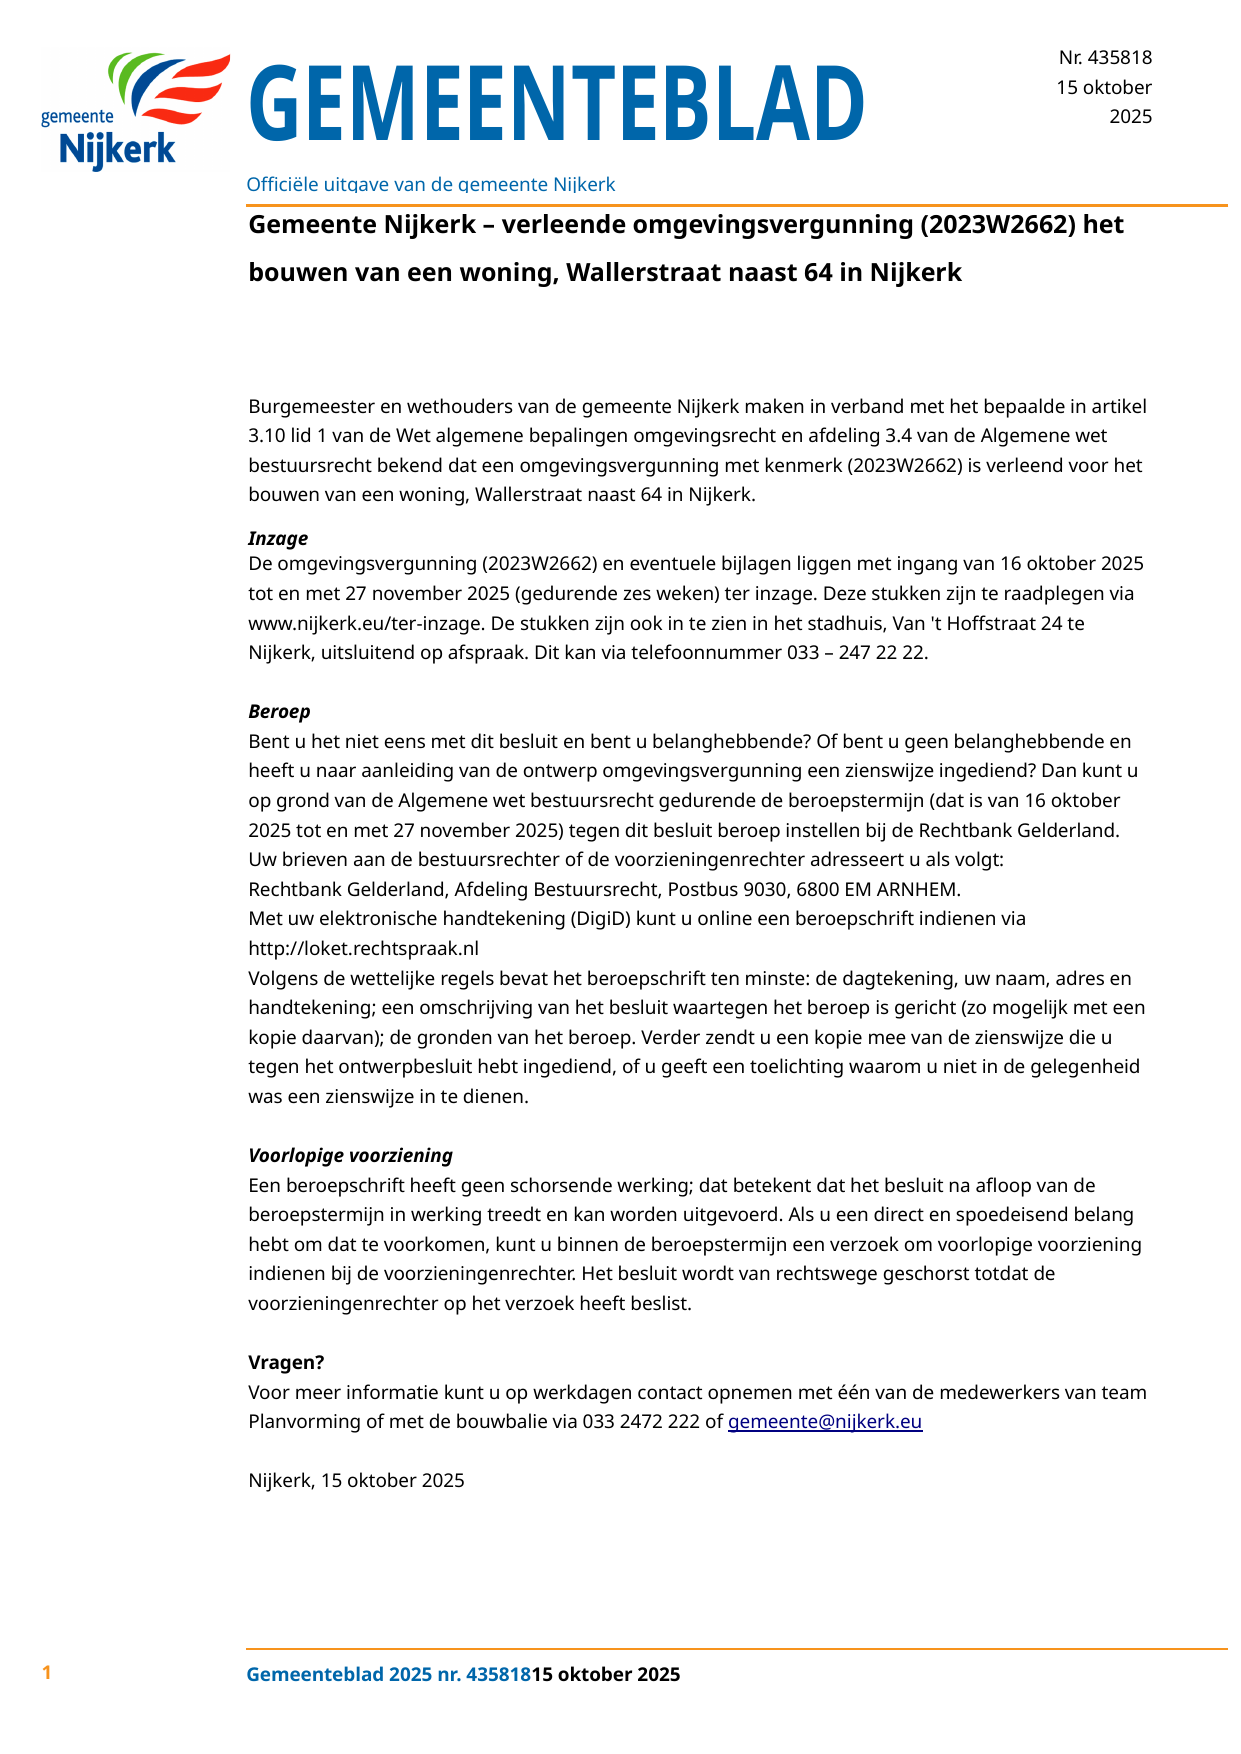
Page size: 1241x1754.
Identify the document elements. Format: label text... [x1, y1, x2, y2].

text Vragen? [248, 1349, 1152, 1375]
picture [41, 47, 231, 172]
text Rechtbank Gelderland, Afdeling Bestuursrecht, Postbus 9030, 6800 EM ARNHEM. [248, 876, 1152, 902]
text Voorlopige voorziening [248, 1142, 1152, 1168]
text Gemeente Nijkerk – verleende omgevingsvergunning (2023W2662) het bouwen van een woning, Wallerstraat naast 64 in Nijkerk [248, 207, 1152, 288]
text Burgemeester en wethouders van de gemeente Nijkerk maken in verband met het bepaalde in artikel 3.10 lid 1 van de Wet algemene bepalingen omgevingsrecht en afdeling 3.4 van de Algemene wet bestuursrecht bekend dat een omgevingsvergunning met kenmerk (2023W2662) is verleend voor het bouwen van een woning, Wallerstraat naast 64 in Nijkerk. [248, 393, 1152, 507]
text Met uw elektronische handtekening (DigiD) kunt u online een beroepschrift indienen via http://loket.rechtspraak.nl [248, 906, 1152, 961]
text De omgevingsvergunning (2023W2662) en eventuele bijlagen liggen met ingang van 16 oktober 2025 tot en met 27 november 2025 (gedurende zes weken) ter inzage. Deze stukken zijn te raadplegen via www.nijkerk.eu/ter-inzage. De stukken zijn ook in te zien in het stadhuis, Van 't Hoffstraat 24 te Nijkerk, uitsluitend op afspraak. Dit kan via telefoonnummer 033 – 247 22 22. [248, 551, 1152, 665]
text Beroep [248, 698, 1152, 724]
text Een beroepschrift heeft geen schorsende werking; dat betekent dat het besluit na afloop van de beroepstermijn in werking treedt en kan worden uitgevoerd. Als u een direct en spoedeisend belang hebt om dat te voorkomen, kunt u binnen de beroepstermijn een verzoek om voorlopige voorziening indienen bij de voorzieningenrechter. Het besluit wordt van rechtswege geschorst totdat de voorzieningenrechter op het verzoek heeft beslist. [248, 1172, 1152, 1316]
text Inzage [248, 525, 1152, 551]
text Voor meer informatie kunt u op werkdagen contact opnemen met één van de medewerkers van team Planvorming of met de bouwbalie via 033 2472 222 of gemeente@nijkerk.eu [248, 1379, 1152, 1434]
text Volgens de wettelijke regels bevat het beroepschrift ten minste: de dagtekening, uw naam, adres en handtekening; een omschrijving van het besluit waartegen het beroep is gericht (zo mogelijk met een kopie daarvan); de gronden van het beroep. Verder zendt u een kopie mee van de zienswijze die u tegen het ontwerpbesluit hebt ingediend, of u geeft een toelichting waarom u niet in de gelegenheid was een zienswijze in te dienen. [248, 965, 1152, 1109]
text Bent u het niet eens met dit besluit en bent u belanghebbende? Of bent u geen belanghebbende en heeft u naar aanleiding van de ontwerp omgevingsvergunning een zienswijze ingediend? Dan kunt u op grond van de Algemene wet bestuursrecht gedurende de beroepstermijn (dat is van 16 oktober 2025 tot en met 27 november 2025) tegen dit besluit beroep instellen bij de Rechtbank Gelderland. Uw brieven aan de bestuursrechter of de voorzieningenrechter adresseert u als volgt: [248, 728, 1152, 872]
text Nijkerk, 15 oktober 2025 [248, 1468, 1152, 1493]
